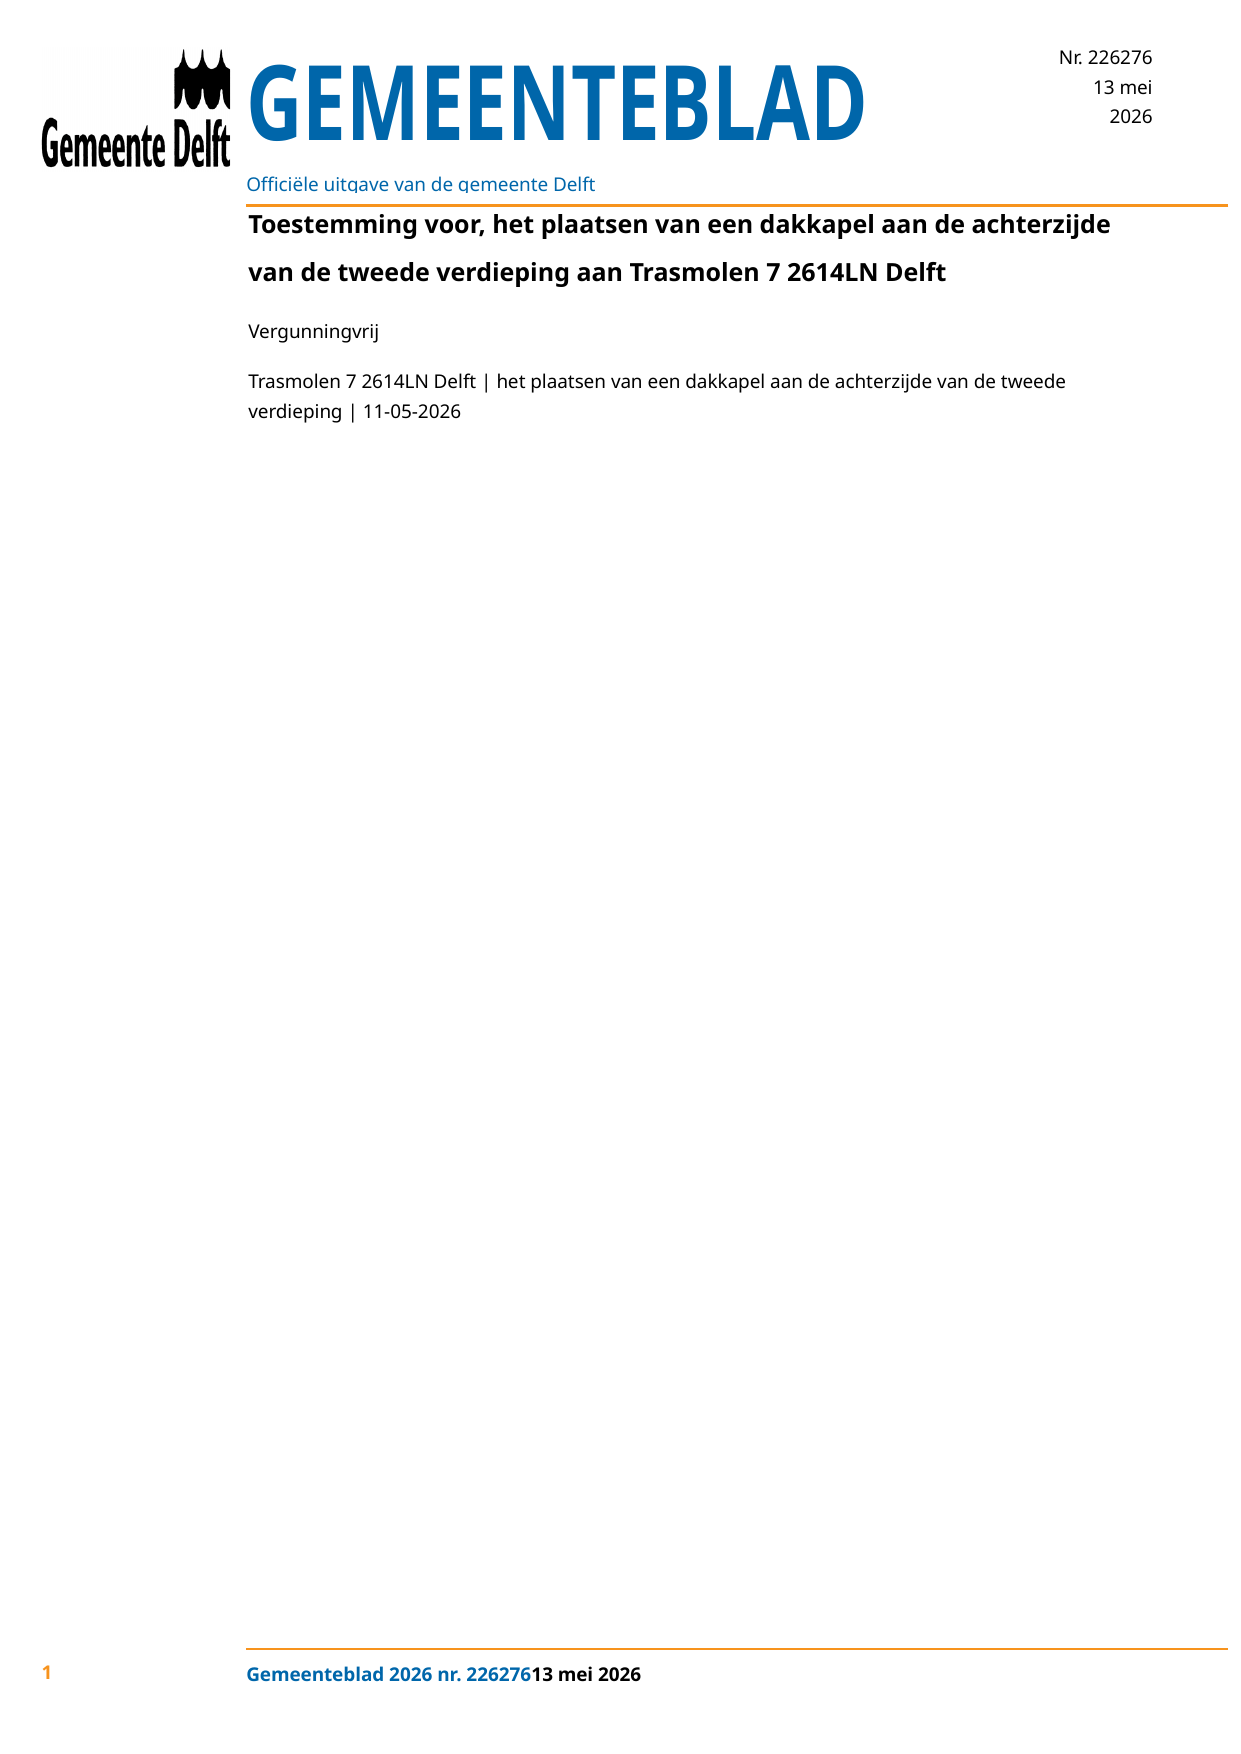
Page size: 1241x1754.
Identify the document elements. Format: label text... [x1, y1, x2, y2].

text Toestemming voor, het plaatsen van een dakkapel aan de achterzijde van de tweede verdieping aan Trasmolen 7 2614LN Delft [248, 207, 1152, 288]
text Vergunningvrij [248, 318, 1152, 344]
text Trasmolen 7 2614LN Delft | het plaatsen van een dakkapel aan de achterzijde van de tweede verdieping | 11-05-2026 [248, 368, 1152, 424]
picture [41, 47, 231, 172]
